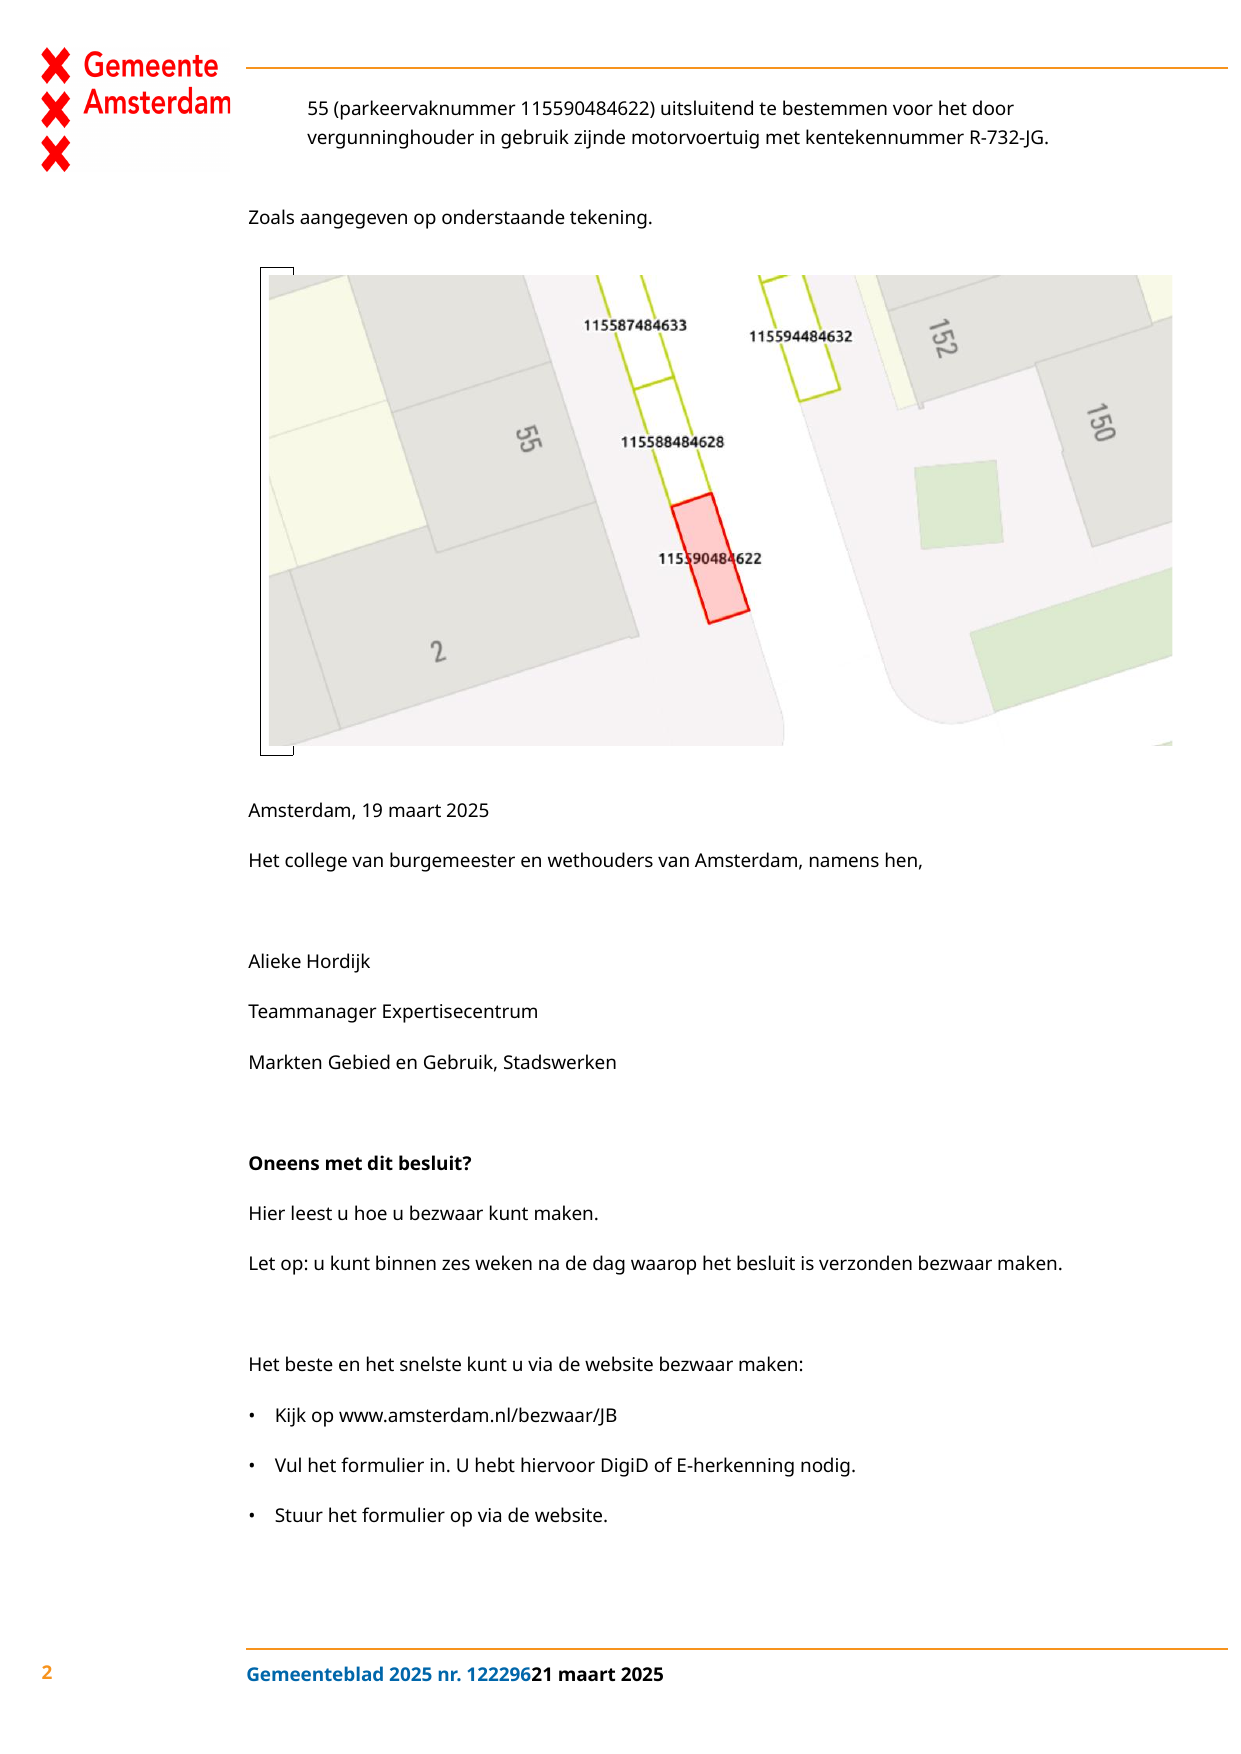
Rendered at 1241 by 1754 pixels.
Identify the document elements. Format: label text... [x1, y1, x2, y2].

text Teammanager Expertisecentrum [248, 998, 1152, 1024]
text • Vul het formulier in. U hebt hiervoor DigiD of E-herkenning nodig. [248, 1452, 1152, 1478]
text Het college van burgemeester en wethouders van Amsterdam, namens hen, [248, 847, 1152, 873]
text Het beste en het snelste kunt u via de website bezwaar maken: [248, 1351, 1152, 1377]
list 55 (parkeervaknummer 115590484622) uitsluitend te bestemmen voor het door vergunninghouder in gebruik zijnde motorvoertuig met kentekennummer R-732-JG. [248, 95, 1152, 150]
text • Kijk op www.amsterdam.nl/bezwaar/JB [248, 1402, 1152, 1427]
text Alieke Hordijk [248, 948, 1152, 974]
picture [41, 47, 231, 172]
text Amsterdam, 19 maart 2025 [248, 797, 1152, 822]
text Oneens met dit besluit? [248, 1150, 1152, 1175]
text Hier leest u hoe u bezwaar kunt maken. [248, 1200, 1152, 1226]
picture [268, 275, 1173, 746]
text Zoals aangegeven op onderstaande tekening. [248, 204, 1152, 230]
text Let op: u kunt binnen zes weken na de dag waarop het besluit is verzonden bezwaar maken. [248, 1251, 1152, 1276]
text • Stuur het formulier op via de website. [248, 1503, 1152, 1528]
text Markten Gebied en Gebruik, Stadswerken [248, 1049, 1152, 1074]
